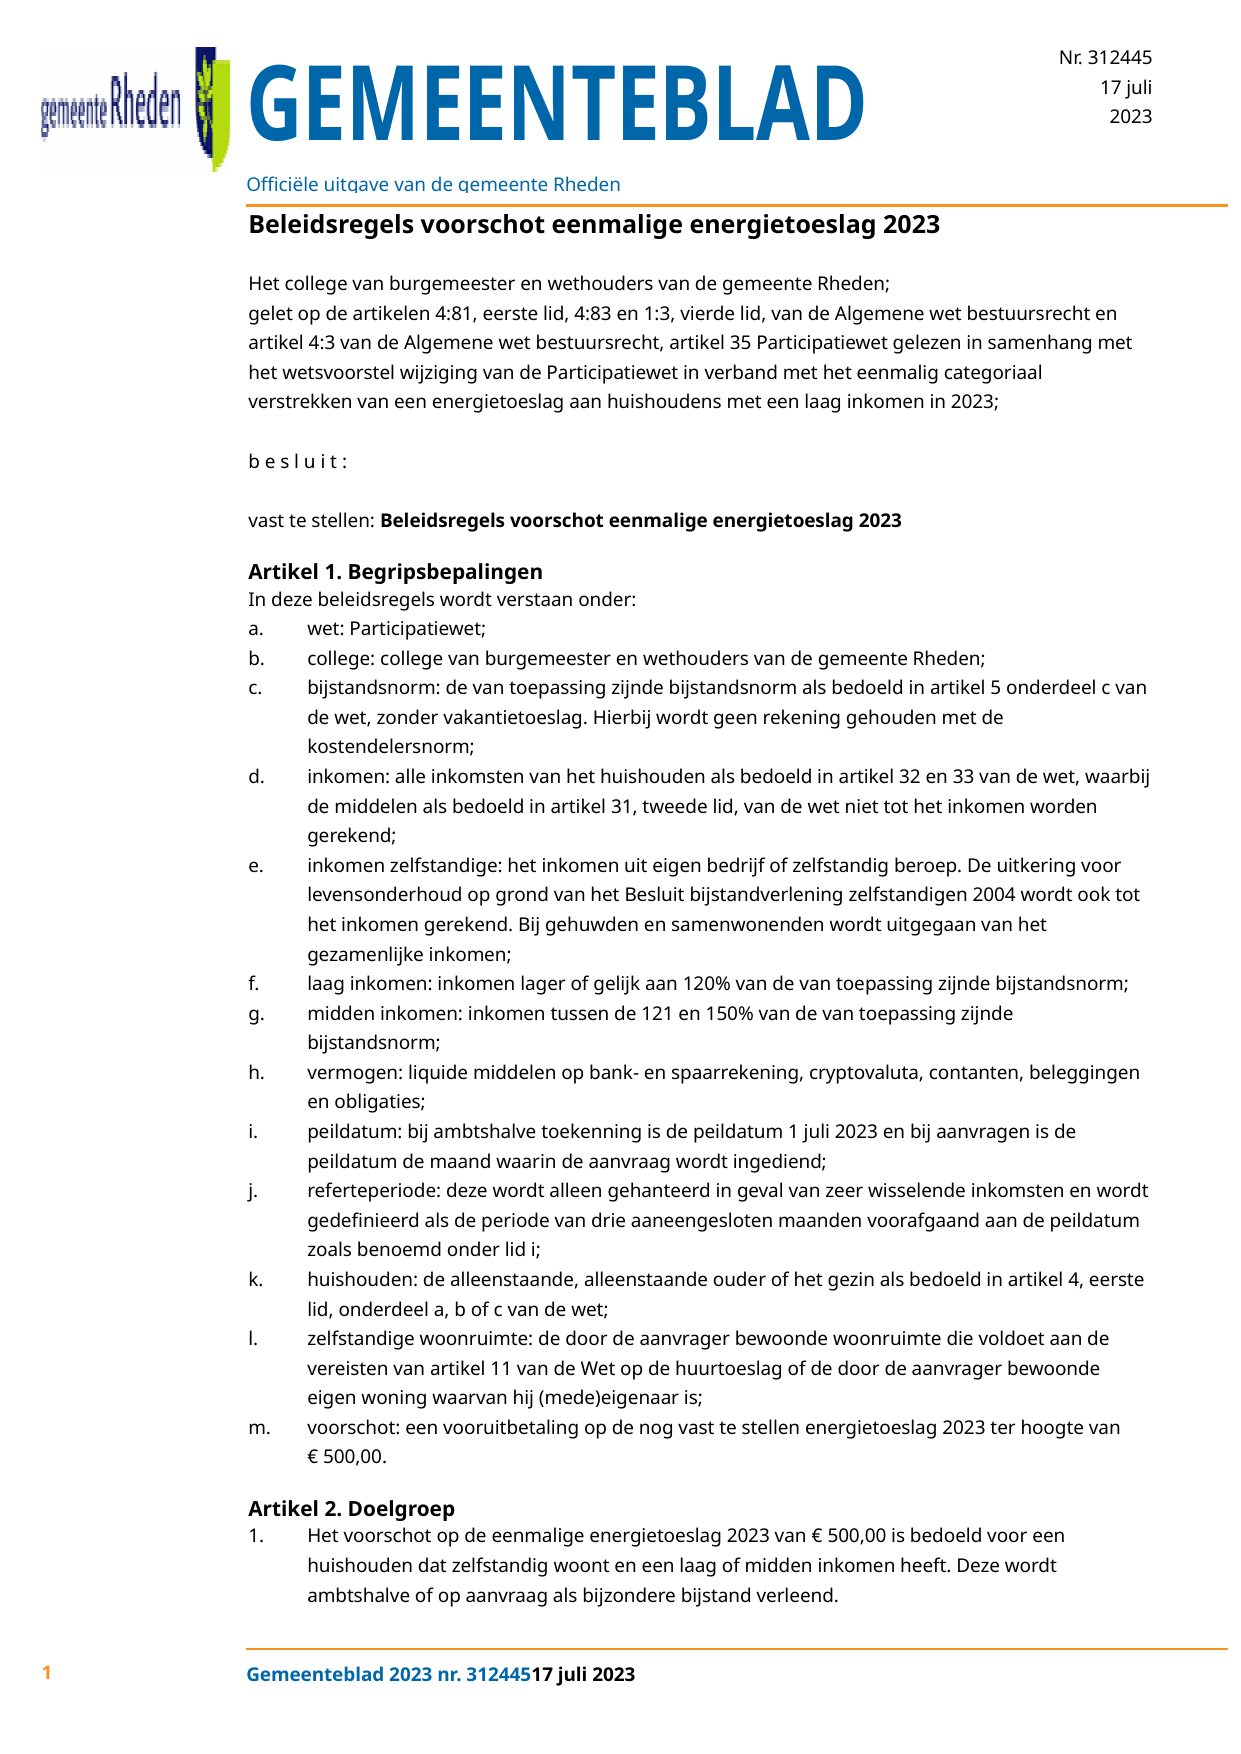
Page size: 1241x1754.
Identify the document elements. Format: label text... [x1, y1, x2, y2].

list bijstandsnorm: de van toepassing zijnde bijstandsnorm als bedoeld in artikel 5 onderdeel c van de wet, zonder vakantietoeslag. Hierbij wordt geen rekening gehouden met de kostendelersnorm; [248, 674, 1152, 759]
text b e s l u i t : [248, 448, 1152, 473]
list inkomen zelfstandige: het inkomen uit eigen bedrijf of zelfstandig beroep. De uitkering voor levensonderhoud op grond van het Besluit bijstandverlening zelfstandigen 2004 wordt ook tot het inkomen gerekend. Bij gehuwden en samenwonenden wordt uitgegaan van het gezamenlijke inkomen; [248, 852, 1152, 967]
text In deze beleidsregels wordt verstaan onder: [248, 586, 1152, 612]
list college: college van burgemeester en wethouders van de gemeente Rheden; [248, 645, 1152, 671]
list peildatum: bij ambtshalve toekenning is de peildatum 1 juli 2023 en bij aanvragen is de peildatum de maand waarin de aanvraag wordt ingediend; [248, 1118, 1152, 1174]
list vermogen: liquide middelen op bank- en spaarrekening, cryptovaluta, contanten, beleggingen en obligaties; [248, 1059, 1152, 1114]
picture [41, 47, 231, 172]
text Beleidsregels voorschot eenmalige energietoeslag 2023 [248, 207, 1152, 241]
list zelfstandige woonruimte: de door de aanvrager bewoonde woonruimte die voldoet aan de vereisten van artikel 11 van de Wet op de huurtoeslag of de door de aanvrager bewoonde eigen woning waarvan hij (mede)eigenaar is; [248, 1325, 1152, 1410]
text gelet op de artikelen 4:81, eerste lid, 4:83 en 1:3, vierde lid, van de Algemene wet bestuursrecht en artikel 4:3 van de Algemene wet bestuursrecht, artikel 35 Participatiewet gelezen in samenhang met het wetsvoorstel wijziging van de Participatiewet in verband met het eenmalig categoriaal verstrekken van een energietoeslag aan huishoudens met een laag inkomen in 2023; [248, 300, 1152, 414]
list Het voorschot op de eenmalige energietoeslag 2023 van € 500,00 is bedoeld voor een huishouden dat zelfstandig woont en een laag of midden inkomen heeft. Deze wordt ambtshalve of op aanvraag als bijzondere bijstand verleend. [248, 1523, 1152, 1607]
text Artikel 2. Doelgroep [248, 1494, 1152, 1523]
text vast te stellen: Beleidsregels voorschot eenmalige energietoeslag 2023 [248, 507, 1152, 533]
list huishouden: de alleenstaande, alleenstaande ouder of het gezin als bedoeld in artikel 4, eerste lid, onderdeel a, b of c van de wet; [248, 1266, 1152, 1322]
text Artikel 1. Begripsbepalingen [248, 557, 1152, 586]
text Het college van burgemeester en wethouders van de gemeente Rheden; [248, 270, 1152, 296]
list inkomen: alle inkomsten van het huishouden als bedoeld in artikel 32 en 33 van de wet, waarbij de middelen als bedoeld in artikel 31, tweede lid, van de wet niet tot het inkomen worden gerekend; [248, 763, 1152, 848]
list midden inkomen: inkomen tussen de 121 en 150% van de van toepassing zijnde bijstandsnorm; [248, 1000, 1152, 1055]
list referteperiode: deze wordt alleen gehanteerd in geval van zeer wisselende inkomsten en wordt gedefinieerd als de periode van drie aaneengesloten maanden voorafgaand aan de peildatum zoals benoemd onder lid i; [248, 1177, 1152, 1262]
list wet: Participatiewet; [248, 615, 1152, 641]
list laag inkomen: inkomen lager of gelijk aan 120% van de van toepassing zijnde bijstandsnorm; [248, 970, 1152, 996]
list voorschot: een vooruitbetaling op de nog vast te stellen energietoeslag 2023 ter hoogte van € 500,00. [248, 1414, 1152, 1469]
